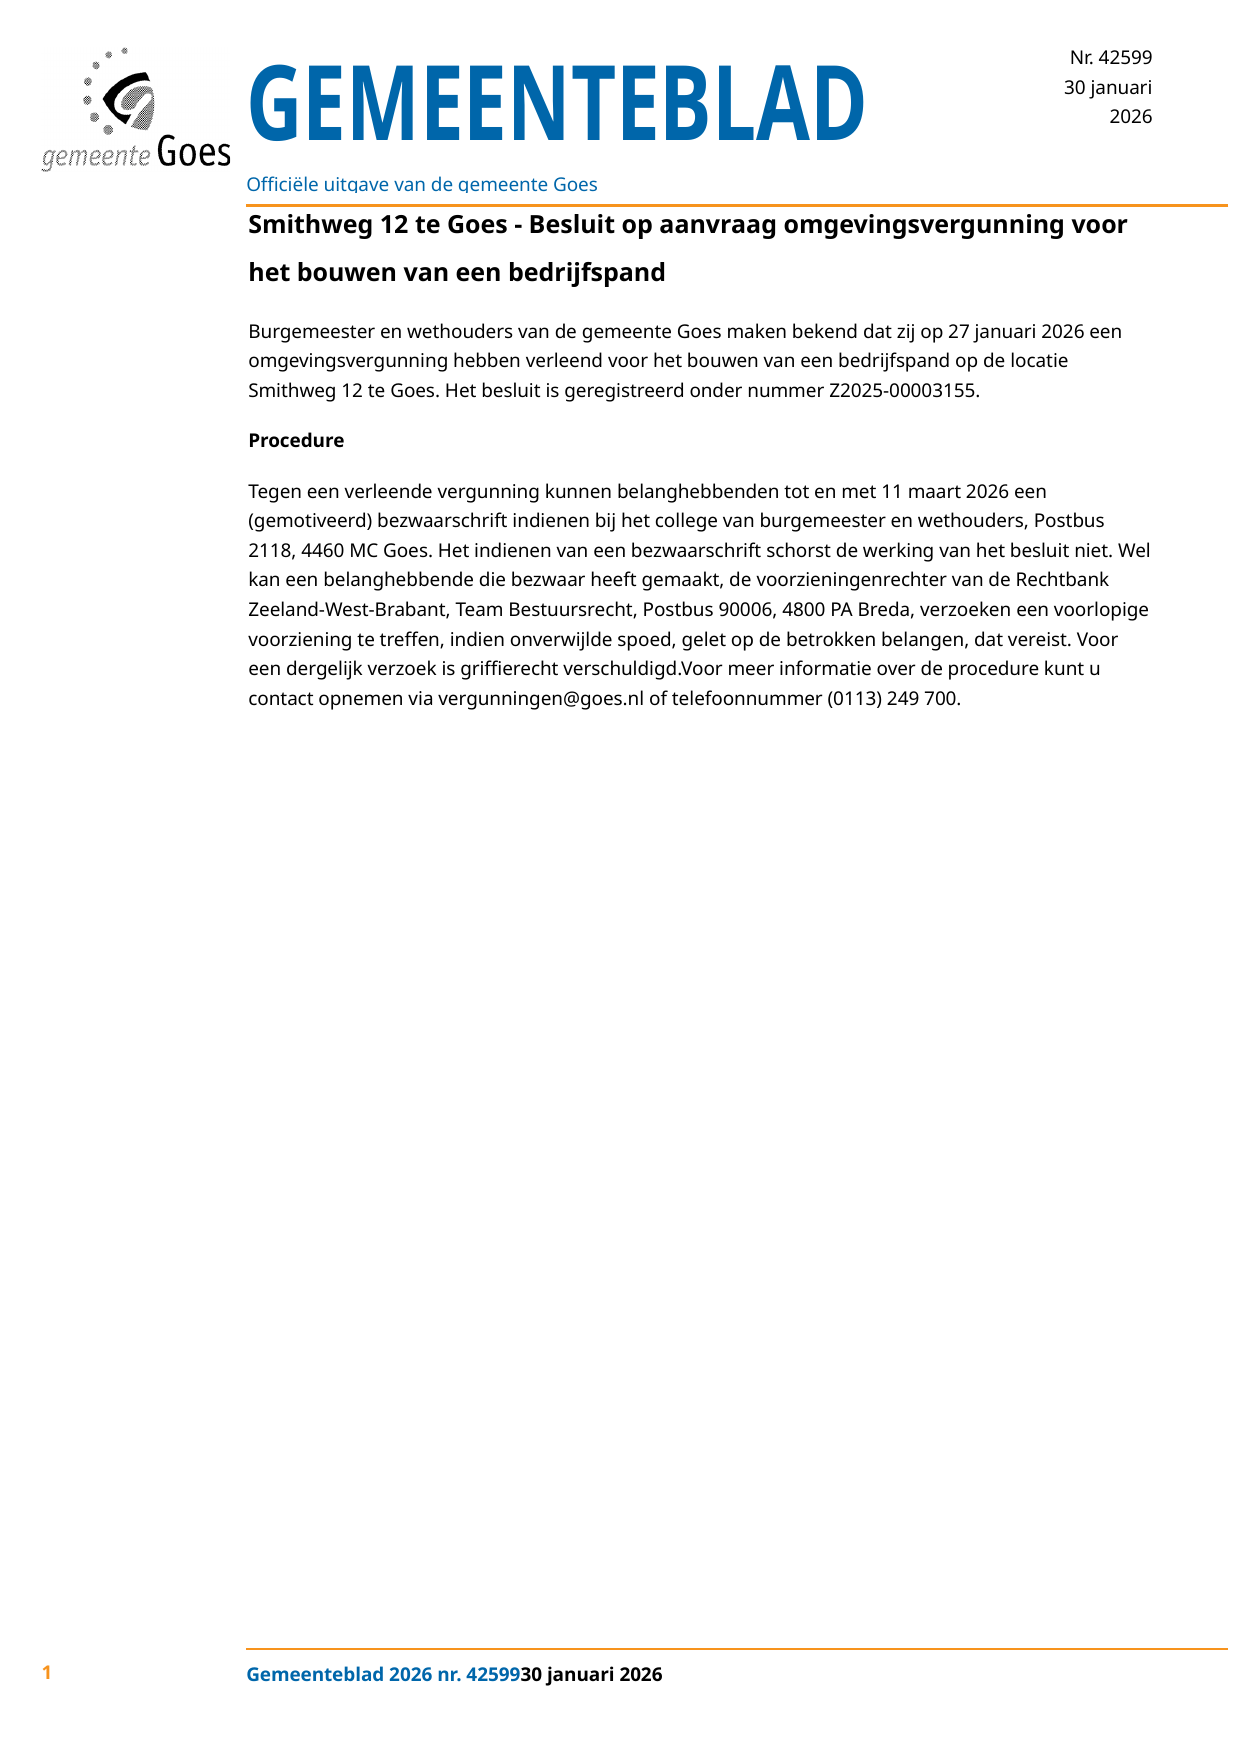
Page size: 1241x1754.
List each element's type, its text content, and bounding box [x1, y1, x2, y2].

text Procedure [248, 427, 1152, 453]
text Smithweg 12 te Goes - Besluit op aanvraag omgevingsvergunning voor het bouwen van een bedrijfspand [248, 207, 1152, 288]
text Tegen een verleende vergunning kunnen belanghebbenden tot en met 11 maart 2026 een (gemotiveerd) bezwaarschrift indienen bij het college van burgemeester en wethouders, Postbus 2118, 4460 MC Goes. Het indienen van een bezwaarschrift schorst de werking van het besluit niet. Wel kan een belanghebbende die bezwaar heeft gemaakt, de voorzieningenrechter van de Rechtbank Zeeland-West-Brabant, Team Bestuursrecht, Postbus 90006, 4800 PA Breda, verzoeken een voorlopige voorziening te treffen, indien onverwijlde spoed, gelet op de betrokken belangen, dat vereist. Voor een dergelijk verzoek is griffierecht verschuldigd.Voor meer informatie over de procedure kunt u contact opnemen via vergunningen@goes.nl of telefoonnummer (0113) 249 700. [248, 478, 1152, 711]
picture [41, 47, 231, 172]
text Burgemeester en wethouders van de gemeente Goes maken bekend dat zij op 27 januari 2026 een omgevingsvergunning hebben verleend voor het bouwen van een bedrijfspand op de locatie Smithweg 12 te Goes. Het besluit is geregistreerd onder nummer Z2025-00003155. [248, 318, 1152, 403]
